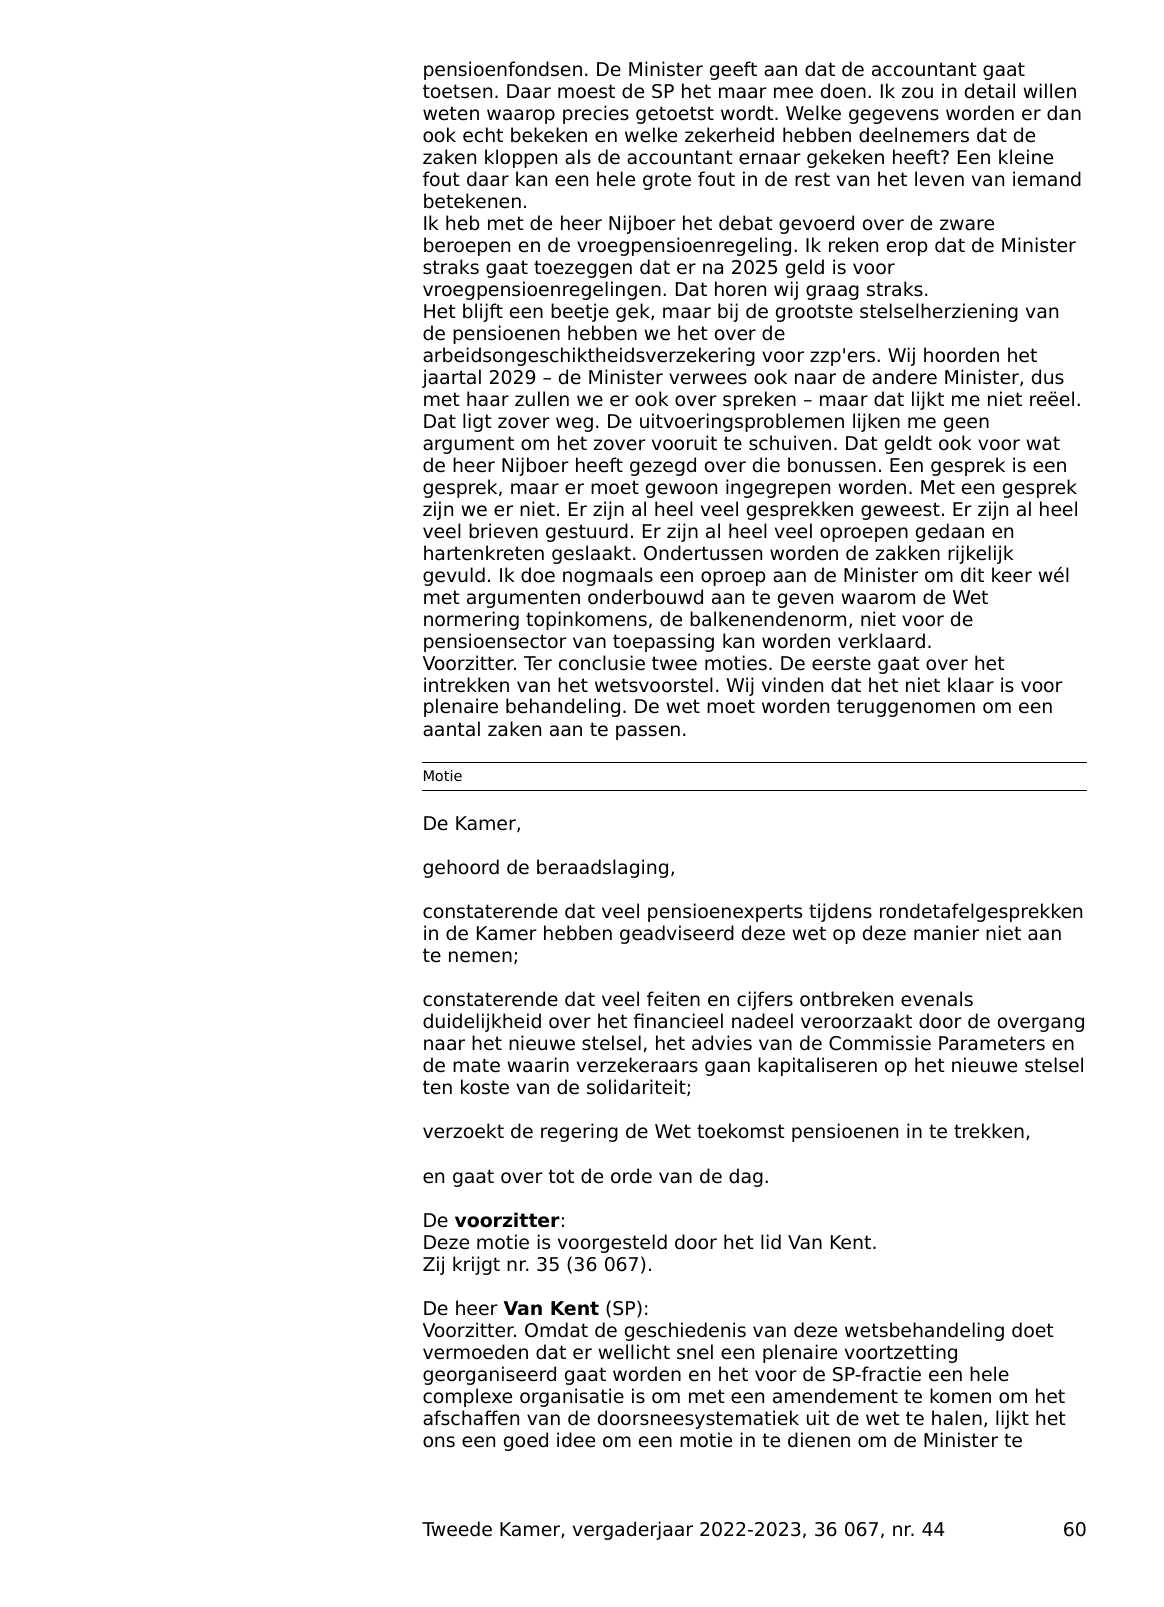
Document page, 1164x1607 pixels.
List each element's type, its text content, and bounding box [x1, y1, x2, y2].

text De Kamer, [422, 813, 1087, 835]
text De heer Van Kent (SP): [422, 1298, 1087, 1320]
text pensioenfondsen. De Minister geeft aan dat de accountant gaat toetsen. Daar moest de SP het maar mee doen. Ik zou in detail willen weten waarop precies getoetst wordt. Welke gegevens worden er dan ook echt bekeken en welke zekerheid hebben deelnemers dat de zaken kloppen als de accountant ernaar gekeken heeft? Een kleine fout daar kan een hele grote fout in de rest van het leven van iemand betekenen. [422, 59, 1087, 213]
text Zij krijgt nr. 35 (36 067). [422, 1254, 1087, 1276]
text Voorzitter. Omdat de geschiedenis van deze wetsbehandeling doet vermoeden dat er wellicht snel een plenaire voortzetting georganiseerd gaat worden en het voor de SP-fractie een hele complexe organisatie is om met een amendement te komen om het afschaffen van de doorsneesystematiek uit de wet te halen, lijkt het ons een goed idee om een motie in te dienen om de Minister te [422, 1320, 1087, 1452]
text Het blijft een beetje gek, maar bij de grootste stelselherziening van de pensioenen hebben we het over de arbeidsongeschiktheidsverzekering voor zzp'ers. Wij hoorden het jaartal 2029 – de Minister verwees ook naar de andere Minister, dus met haar zullen we er ook over spreken – maar dat lijkt me niet reëel. Dat ligt zover weg. De uitvoeringsproblemen lijken me geen argument om het zover vooruit te schuiven. Dat geldt ook voor wat de heer Nijboer heeft gezegd over die bonussen. Een gesprek is een gesprek, maar er moet gewoon ingegrepen worden. Met een gesprek zijn we er niet. Er zijn al heel veel gesprekken geweest. Er zijn al heel veel brieven gestuurd. Er zijn al heel veel oproepen gedaan en hartenkreten geslaakt. Ondertussen worden de zakken rijkelijk gevuld. Ik doe nogmaals een oproep aan de Minister om dit keer wél met argumenten onderbouwd aan te geven waarom de Wet normering topinkomens, de balkenendenorm, niet voor de pensioensector van toepassing kan worden verklaard. [422, 301, 1087, 652]
text constaterende dat veel pensioenexperts tijdens rondetafelgesprekken in de Kamer hebben geadviseerd deze wet op deze manier niet aan te nemen; [422, 901, 1087, 967]
text verzoekt de regering de Wet toekomst pensioenen in te trekken, [422, 1121, 1087, 1143]
text gehoord de beraadslaging, [422, 857, 1087, 879]
text Voorzitter. Ter conclusie twee moties. De eerste gaat over het intrekken van het wetsvoorstel. Wij vinden dat het niet klaar is voor plenaire behandeling. De wet moet worden teruggenomen om een aantal zaken aan te passen. [422, 652, 1087, 740]
text Deze motie is voorgesteld door het lid Van Kent. [422, 1232, 1087, 1254]
text De voorzitter: [422, 1210, 1087, 1232]
text constaterende dat veel feiten en cijfers ontbreken evenals duidelijkheid over het financieel nadeel veroorzaakt door de overgang naar het nieuwe stelsel, het advies van de Commissie Parameters en de mate waarin verzekeraars gaan kapitaliseren op het nieuwe stelsel ten koste van de solidariteit; [422, 989, 1087, 1099]
table_header Motie [422, 763, 1087, 790]
text en gaat over tot de orde van de dag. [422, 1166, 1087, 1188]
text Ik heb met de heer Nijboer het debat gevoerd over de zware beroepen en de vroegpensioenregeling. Ik reken erop dat de Minister straks gaat toezeggen dat er na 2025 geld is voor vroegpensioenregelingen. Dat horen wij graag straks. [422, 213, 1087, 301]
